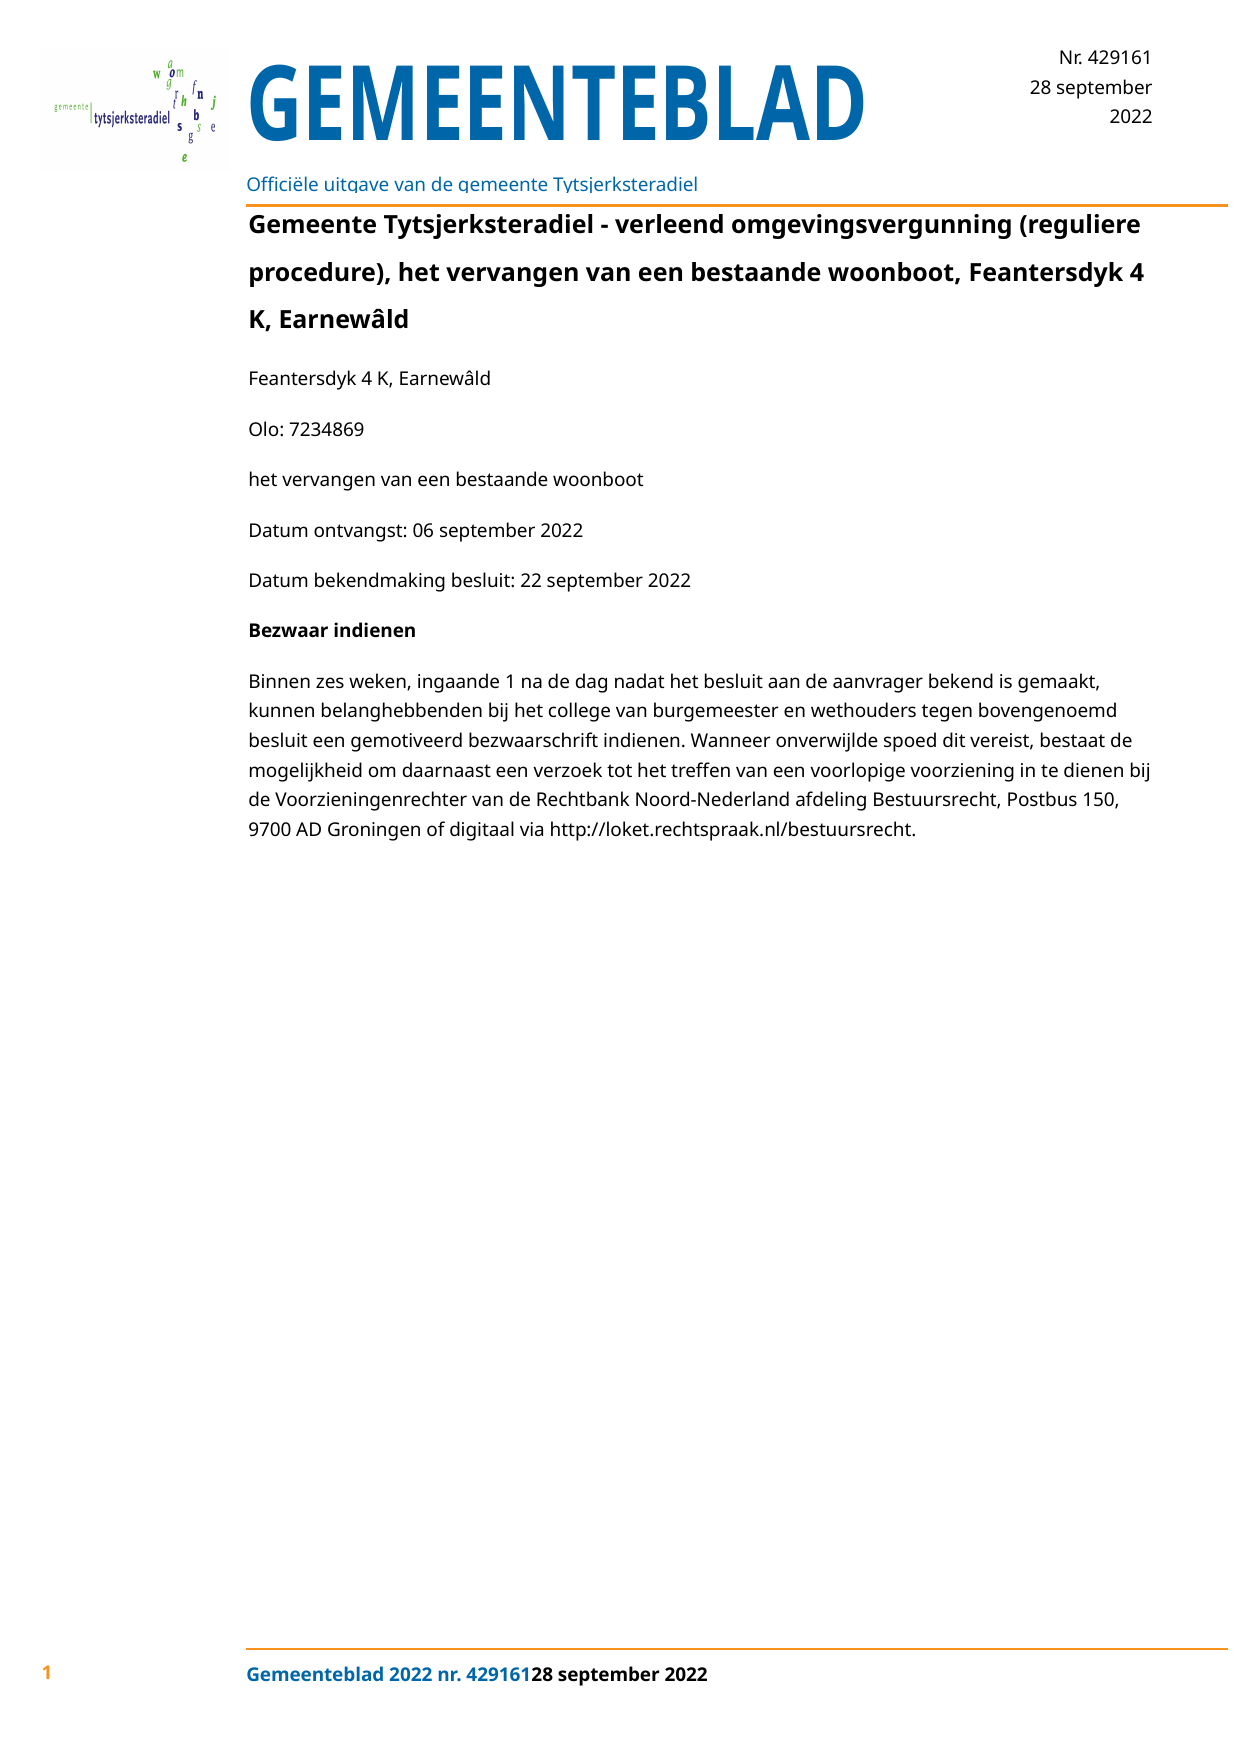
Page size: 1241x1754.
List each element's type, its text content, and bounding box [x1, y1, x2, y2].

text het vervangen van een bestaande woonboot [248, 466, 1152, 492]
text Gemeente Tytsjerksteradiel - verleend omgevingsvergunning (reguliere procedure), het vervangen van een bestaande woonboot, Feantersdyk 4 K, Earnewâld [248, 207, 1152, 336]
text Bezwaar indienen [248, 618, 1152, 643]
text Feantersdyk 4 K, Earnewâld [248, 366, 1152, 391]
text Binnen zes weken, ingaande 1 na de dag nadat het besluit aan de aanvrager bekend is gemaakt, kunnen belanghebbenden bij het college van burgemeester en wethouders tegen bovengenoemd besluit een gemotiveerd bezwaarschrift indienen. Wanneer onverwijlde spoed dit vereist, bestaat de mogelijkheid om daarnaast een verzoek tot het treffen van een voorlopige voorziening in te dienen bij de Voorzieningenrechter van de Rechtbank Noord-Nederland afdeling Bestuursrecht, Postbus 150, 9700 AD Groningen of digitaal via http://loket.rechtspraak.nl/bestuursrecht. [248, 668, 1152, 842]
picture [41, 47, 231, 172]
text Datum bekendmaking besluit: 22 september 2022 [248, 567, 1152, 593]
text Datum ontvangst: 06 september 2022 [248, 517, 1152, 542]
text Olo: 7234869 [248, 416, 1152, 442]
